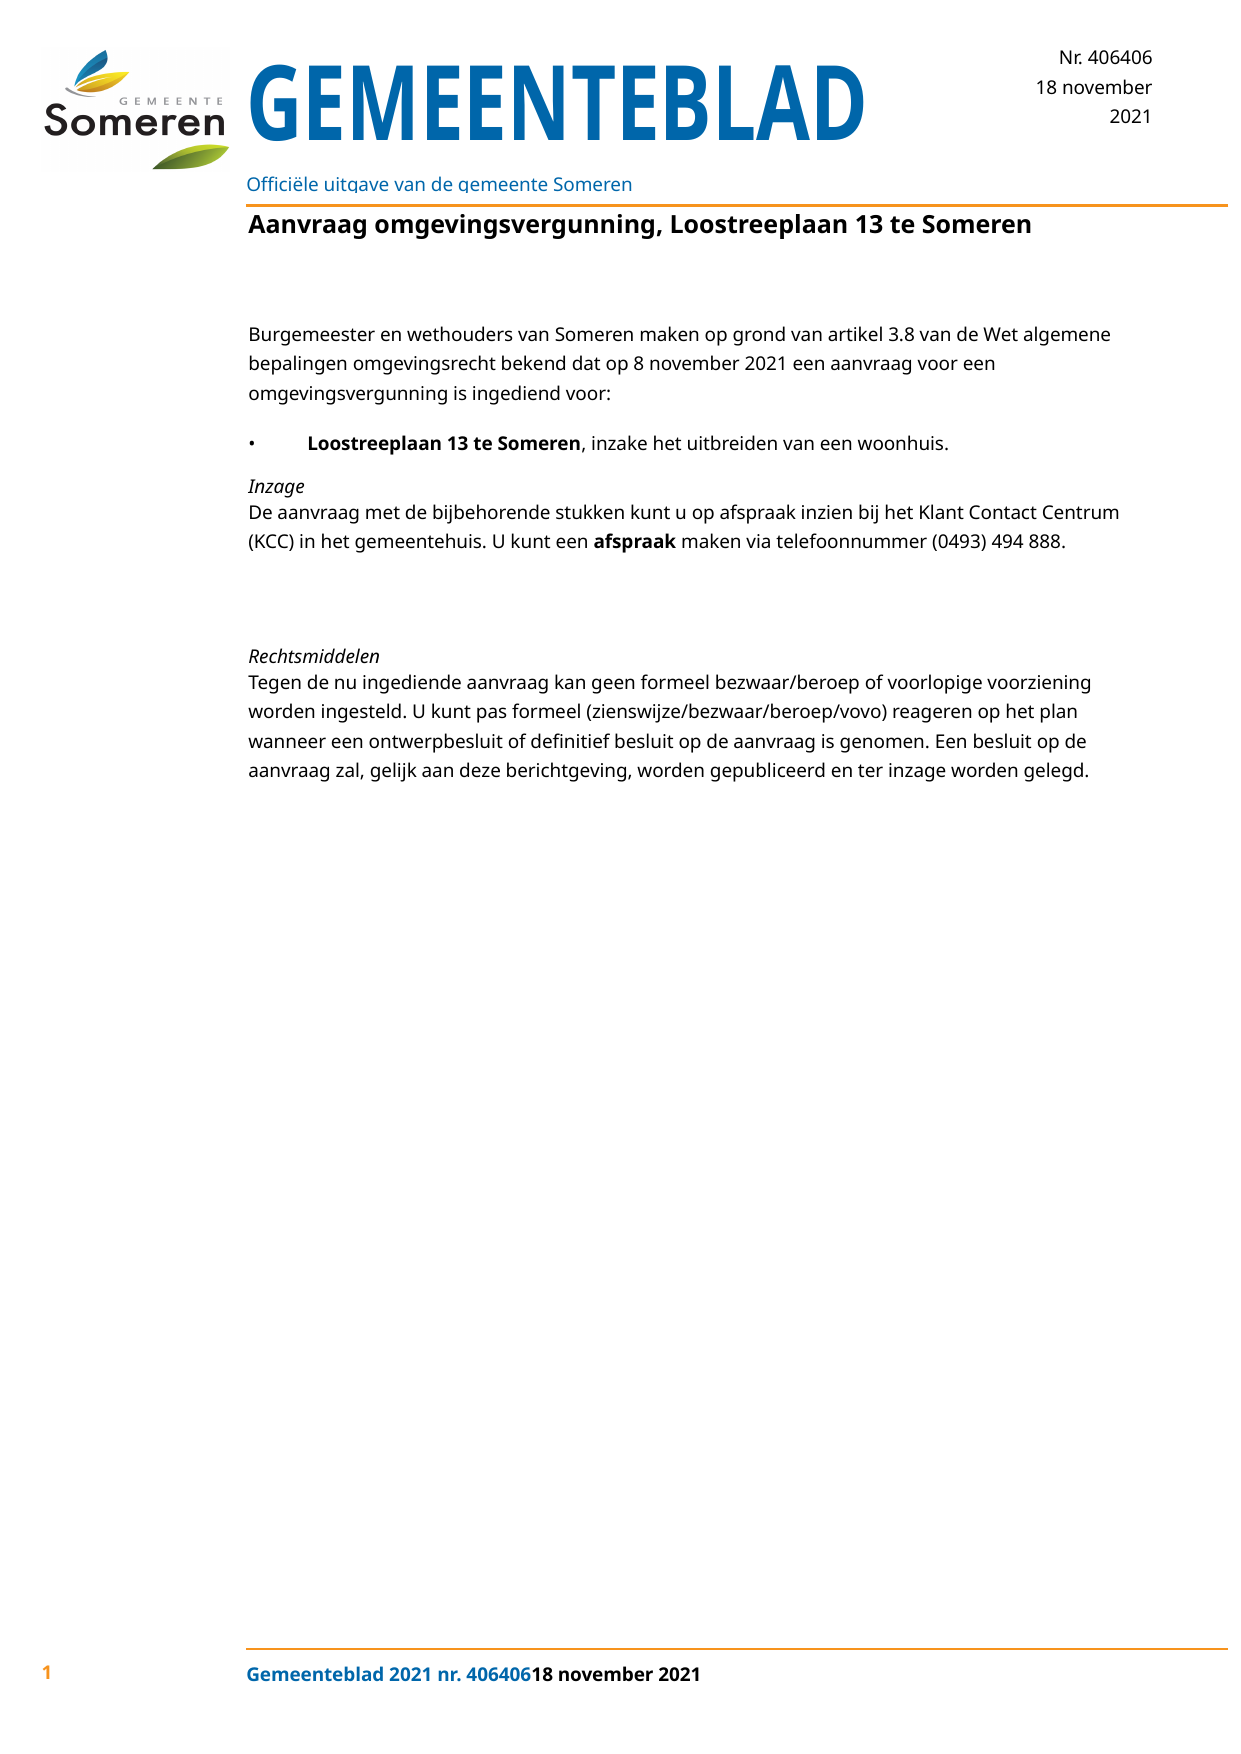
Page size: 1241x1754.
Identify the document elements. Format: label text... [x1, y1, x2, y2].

text Inzage [248, 473, 1152, 499]
picture [41, 47, 231, 172]
text De aanvraag met de bijbehorende stukken kunt u op afspraak inzien bij het Klant Contact Centrum (KCC) in het gemeentehuis. U kunt een afspraak maken via telefoonnummer (0493) 494 888. [248, 499, 1152, 554]
list Loostreeplaan 13 te Someren, inzake het uitbreiden van een woonhuis. [248, 430, 1152, 456]
text Rechtsmiddelen [248, 643, 1152, 669]
text Burgemeester en wethouders van Someren maken op grond van artikel 3.8 van de Wet algemene bepalingen omgevingsrecht bekend dat op 8 november 2021 een aanvraag voor een omgevingsvergunning is ingediend voor: [248, 321, 1152, 406]
text Tegen de nu ingediende aanvraag kan geen formeel bezwaar/beroep of voorlopige voorziening worden ingesteld. U kunt pas formeel (zienswijze/bezwaar/beroep/vovo) reageren op het plan wanneer een ontwerpbesluit of definitief besluit op de aanvraag is genomen. Een besluit op de aanvraag zal, gelijk aan deze berichtgeving, worden gepubliceerd en ter inzage worden gelegd. [248, 669, 1152, 783]
text Aanvraag omgevingsvergunning, Loostreeplaan 13 te Someren [248, 207, 1152, 241]
